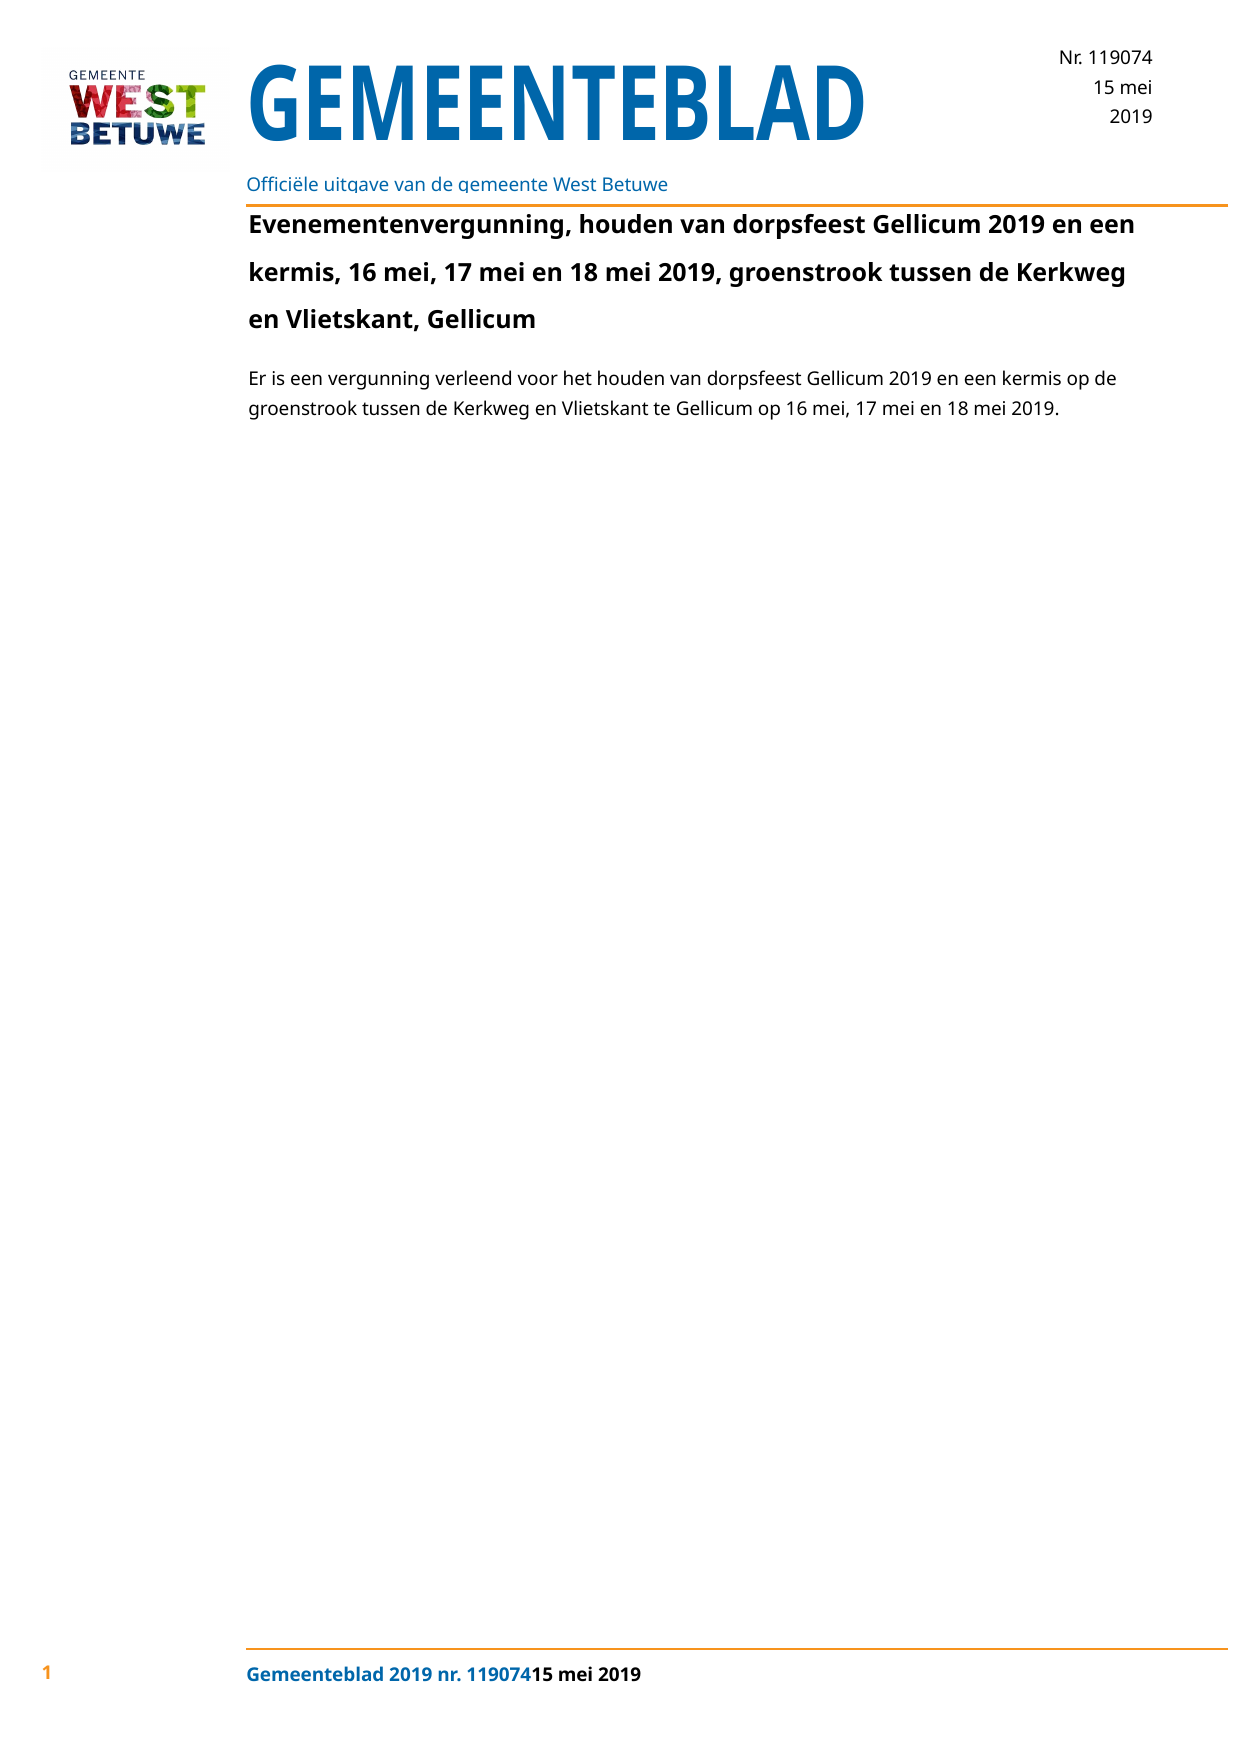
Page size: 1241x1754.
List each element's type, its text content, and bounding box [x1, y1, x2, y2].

text Er is een vergunning verleend voor het houden van dorpsfeest Gellicum 2019 en een kermis op de groenstrook tussen de Kerkweg en Vlietskant te Gellicum op 16 mei, 17 mei en 18 mei 2019. [248, 366, 1152, 421]
picture [41, 47, 231, 172]
text Evenementenvergunning, houden van dorpsfeest Gellicum 2019 en een kermis, 16 mei, 17 mei en 18 mei 2019, groenstrook tussen de Kerkweg en Vlietskant, Gellicum [248, 207, 1152, 336]
